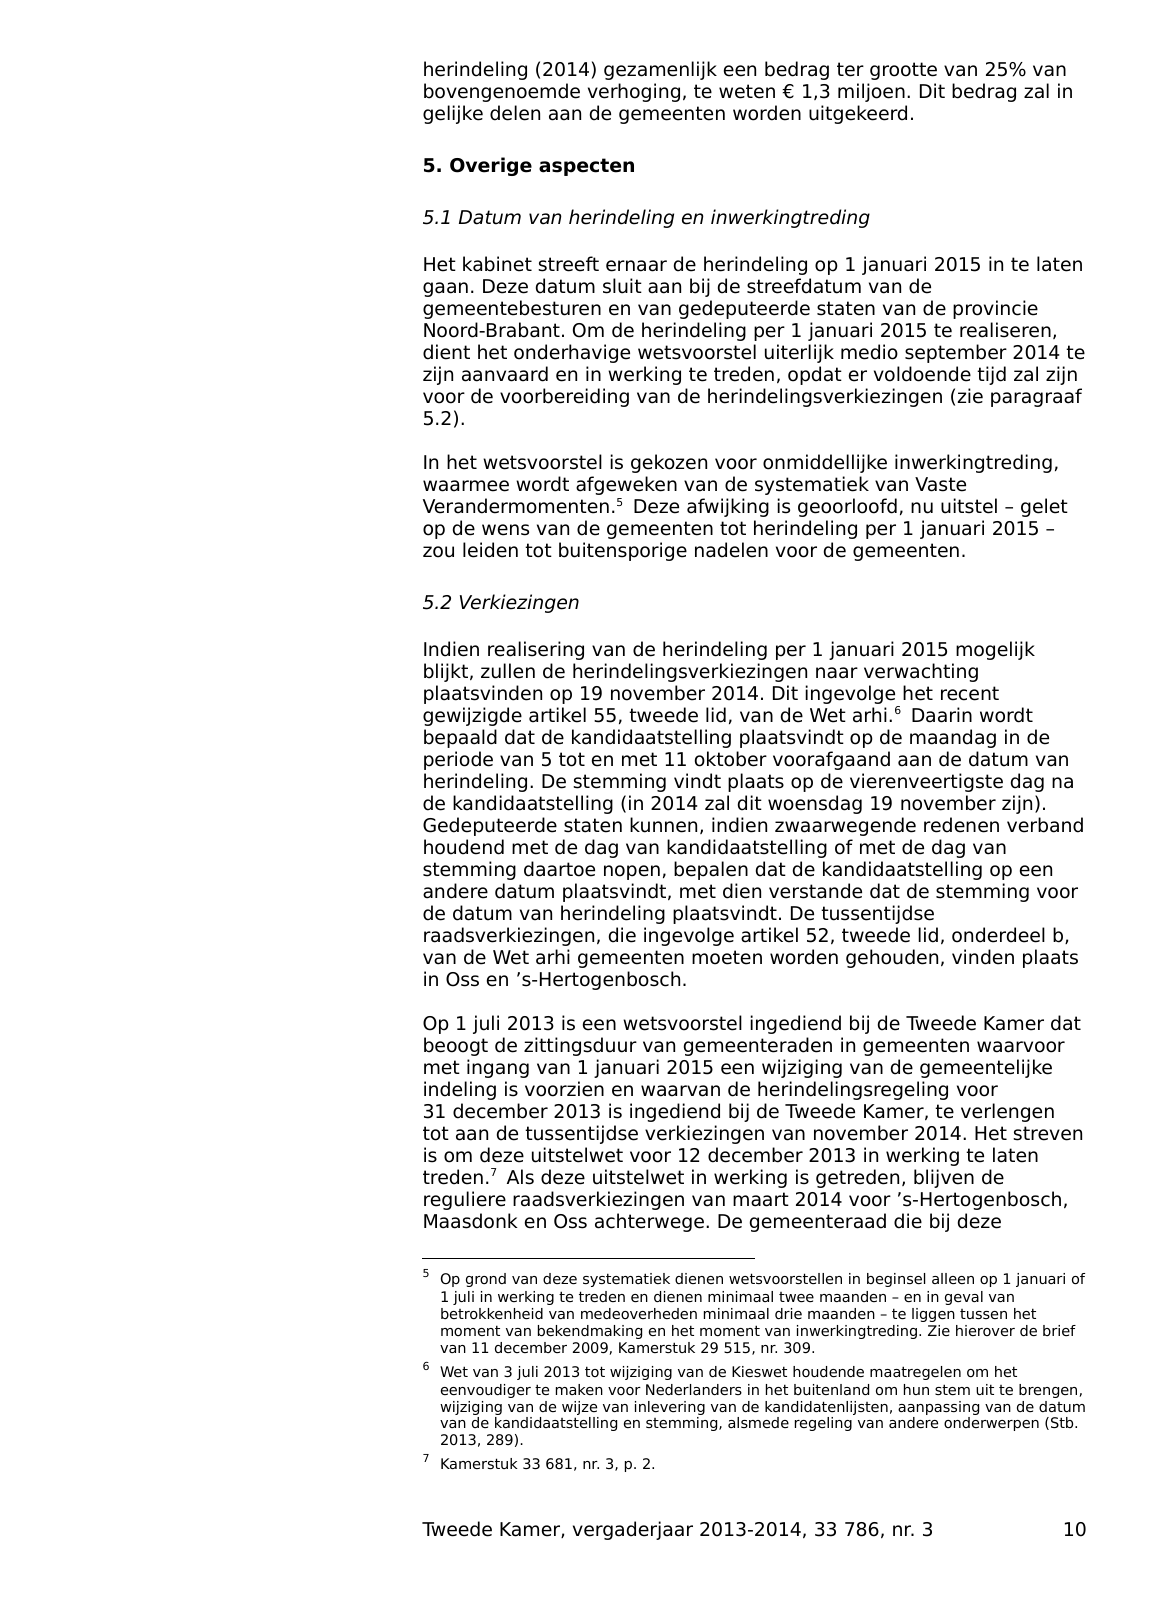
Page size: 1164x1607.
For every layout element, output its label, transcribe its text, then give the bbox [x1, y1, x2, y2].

text Het kabinet streeft ernaar de herindeling op 1 januari 2015 in te laten gaan. Deze datum sluit aan bij de streefdatum van de gemeentebesturen en van gedeputeerde staten van de provincie Noord-Brabant. Om de herindeling per 1 januari 2015 te realiseren, dient het onderhavige wetsvoorstel uiterlijk medio september 2014 te zijn aanvaard en in werking te treden, opdat er voldoende tijd zal zijn voor de voorbereiding van de herindelingsverkiezingen (zie paragraaf 5.2). [422, 254, 1087, 430]
text In het wetsvoorstel is gekozen voor onmiddellijke inwerkingtreding, waarmee wordt afgeweken van de systematiek van Vaste Verandermomenten. Deze afwijking is geoorloofd, nu uitstel – gelet op de wens van de gemeenten tot herindeling per 1 januari 2015 – zou leiden tot buitensporige nadelen voor de gemeenten. [422, 452, 1087, 562]
text Indien realisering van de herindeling per 1 januari 2015 mogelijk blijkt, zullen de herindelingsverkiezingen naar verwachting plaatsvinden op 19 november 2014. Dit ingevolge het recent gewijzigde artikel 55, tweede lid, van de Wet arhi. Daarin wordt bepaald dat de kandidaatstelling plaatsvindt op de maandag in de periode van 5 tot en met 11 oktober voorafgaand aan de datum van herindeling. De stemming vindt plaats op de vierenveertigste dag na de kandidaatstelling (in 2014 zal dit woensdag 19 november zijn). Gedeputeerde staten kunnen, indien zwaarwegende redenen verband houdend met de dag van kandidaatstelling of met de dag van stemming daartoe nopen, bepalen dat de kandidaatstelling op een andere datum plaatsvindt, met dien verstande dat de stemming voor de datum van herindeling plaatsvindt. De tussentijdse raadsverkiezingen, die ingevolge artikel 52, tweede lid, onderdeel b, van de Wet arhi gemeenten moeten worden gehouden, vinden plaats in Oss en ’s-Hertogenbosch. [422, 639, 1087, 991]
subtitle 5.1 Datum van herindeling en inwerkingtreding [422, 207, 1087, 229]
text Op grond van deze systematiek dienen wetsvoorstellen in beginsel alleen op 1 januari of 1 juli in werking te treden en dienen minimaal twee maanden – en in geval van betrokkenheid van medeoverheden minimaal drie maanden – te liggen tussen het moment van bekendmaking en het moment van inwerkingtreding. Zie hierover de brief van 11 december 2009, Kamerstuk 29 515, nr. 309. [422, 1267, 1087, 1357]
subtitle 5. Overige aspecten [422, 155, 1087, 177]
text Op 1 juli 2013 is een wetsvoorstel ingediend bij de Tweede Kamer dat beoogt de zittingsduur van gemeenteraden in gemeenten waarvoor met ingang van 1 januari 2015 een wijziging van de gemeentelijke indeling is voorzien en waarvan de herindelingsregeling voor 31 december 2013 is ingediend bij de Tweede Kamer, te verlengen tot aan de tussentijdse verkiezingen van november 2014. Het streven is om deze uitstelwet voor 12 december 2013 in werking te laten treden. Als deze uitstelwet in werking is getreden, blijven de reguliere raadsverkiezingen van maart 2014 voor ’s-Hertogenbosch, Maasdonk en Oss achterwege. De gemeenteraad die bij deze [422, 1013, 1087, 1232]
text Wet van 3 juli 2013 tot wijziging van de Kieswet houdende maatregelen om het eenvoudiger te maken voor Nederlanders in het buitenland om hun stem uit te brengen, wijziging van de wijze van inlevering van de kandidatenlijsten, aanpassing van de datum van de kandidaatstelling en stemming, alsmede regeling van andere onderwerpen (Stb. 2013, 289). [422, 1360, 1087, 1449]
text Kamerstuk 33 681, nr. 3, p. 2. [422, 1452, 1087, 1474]
subtitle 5.2 Verkiezingen [422, 592, 1087, 614]
text herindeling (2014) gezamenlijk een bedrag ter grootte van 25% van bovengenoemde verhoging, te weten € 1,3 miljoen. Dit bedrag zal in gelijke delen aan de gemeenten worden uitgekeerd. [422, 59, 1087, 125]
